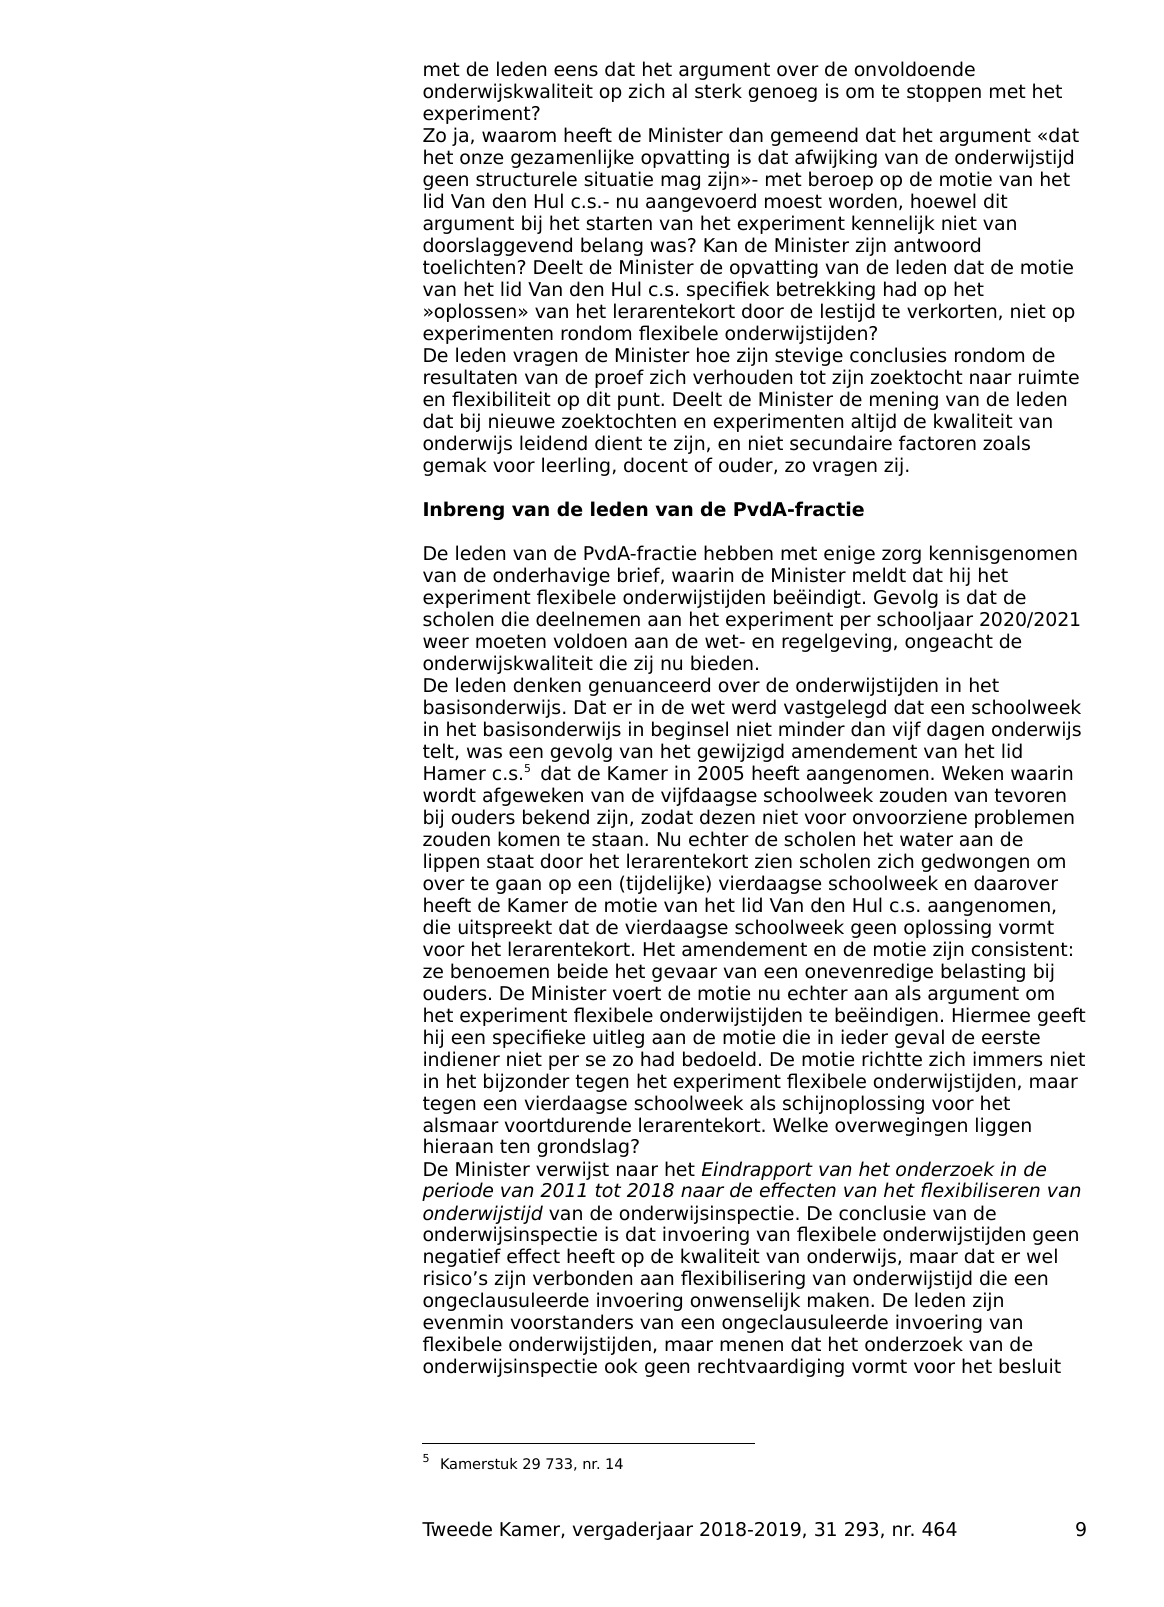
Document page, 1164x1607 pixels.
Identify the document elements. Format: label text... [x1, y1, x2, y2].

text Kamerstuk 29 733, nr. 14 [422, 1452, 1087, 1474]
text met de leden eens dat het argument over de onvoldoende onderwijskwaliteit op zich al sterk genoeg is om te stoppen met het experiment? [422, 59, 1087, 125]
text De leden van de PvdA-fractie hebben met enige zorg kennisgenomen van de onderhavige brief, waarin de Minister meldt dat hij het experiment flexibele onderwijstijden beëindigt. Gevolg is dat de scholen die deelnemen aan het experiment per schooljaar 2020/2021 weer moeten voldoen aan de wet- en regelgeving, ongeacht de onderwijskwaliteit die zij nu bieden. [422, 543, 1087, 675]
subtitle Inbreng van de leden van de PvdA-fractie [422, 499, 1087, 521]
text De Minister verwijst naar het Eindrapport van het onderzoek in de periode van 2011 tot 2018 naar de effecten van het flexibiliseren van onderwijstijd van de onderwijsinspectie. De conclusie van de onderwijsinspectie is dat invoering van flexibele onderwijstijden geen negatief effect heeft op de kwaliteit van onderwijs, maar dat er wel risico’s zijn verbonden aan flexibilisering van onderwijstijd die een ongeclausuleerde invoering onwenselijk maken. De leden zijn evenmin voorstanders van een ongeclausuleerde invoering van flexibele onderwijstijden, maar menen dat het onderzoek van de onderwijsinspectie ook geen rechtvaardiging vormt voor het besluit [422, 1158, 1087, 1378]
text De leden vragen de Minister hoe zijn stevige conclusies rondom de resultaten van de proef zich verhouden tot zijn zoektocht naar ruimte en flexibiliteit op dit punt. Deelt de Minister de mening van de leden dat bij nieuwe zoektochten en experimenten altijd de kwaliteit van onderwijs leidend dient te zijn, en niet secundaire factoren zoals gemak voor leerling, docent of ouder, zo vragen zij. [422, 345, 1087, 477]
text Zo ja, waarom heeft de Minister dan gemeend dat het argument «dat het onze gezamenlijke opvatting is dat afwijking van de onderwijstijd geen structurele situatie mag zijn»- met beroep op de motie van het lid Van den Hul c.s.- nu aangevoerd moest worden, hoewel dit argument bij het starten van het experiment kennelijk niet van doorslaggevend belang was? Kan de Minister zijn antwoord toelichten? Deelt de Minister de opvatting van de leden dat de motie van het lid Van den Hul c.s. specifiek betrekking had op het »oplossen» van het lerarentekort door de lestijd te verkorten, niet op experimenten rondom flexibele onderwijstijden? [422, 125, 1087, 345]
text De leden denken genuanceerd over de onderwijstijden in het basisonderwijs. Dat er in de wet werd vastgelegd dat een schoolweek in het basisonderwijs in beginsel niet minder dan vijf dagen onderwijs telt, was een gevolg van het gewijzigd amendement van het lid Hamer c.s. dat de Kamer in 2005 heeft aangenomen. Weken waarin wordt afgeweken van de vijfdaagse schoolweek zouden van tevoren bij ouders bekend zijn, zodat dezen niet voor onvoorziene problemen zouden komen te staan. Nu echter de scholen het water aan de lippen staat door het lerarentekort zien scholen zich gedwongen om over te gaan op een (tijdelijke) vierdaagse schoolweek en daarover heeft de Kamer de motie van het lid Van den Hul c.s. aangenomen, die uitspreekt dat de vierdaagse schoolweek geen oplossing vormt voor het lerarentekort. Het amendement en de motie zijn consistent: ze benoemen beide het gevaar van een onevenredige belasting bij ouders. De Minister voert de motie nu echter aan als argument om het experiment flexibele onderwijstijden te beëindigen. Hiermee geeft hij een specifieke uitleg aan de motie die in ieder geval de eerste indiener niet per se zo had bedoeld. De motie richtte zich immers niet in het bijzonder tegen het experiment flexibele onderwijstijden, maar tegen een vierdaagse schoolweek als schijnoplossing voor het alsmaar voortdurende lerarentekort. Welke overwegingen liggen hieraan ten grondslag? [422, 675, 1087, 1158]
